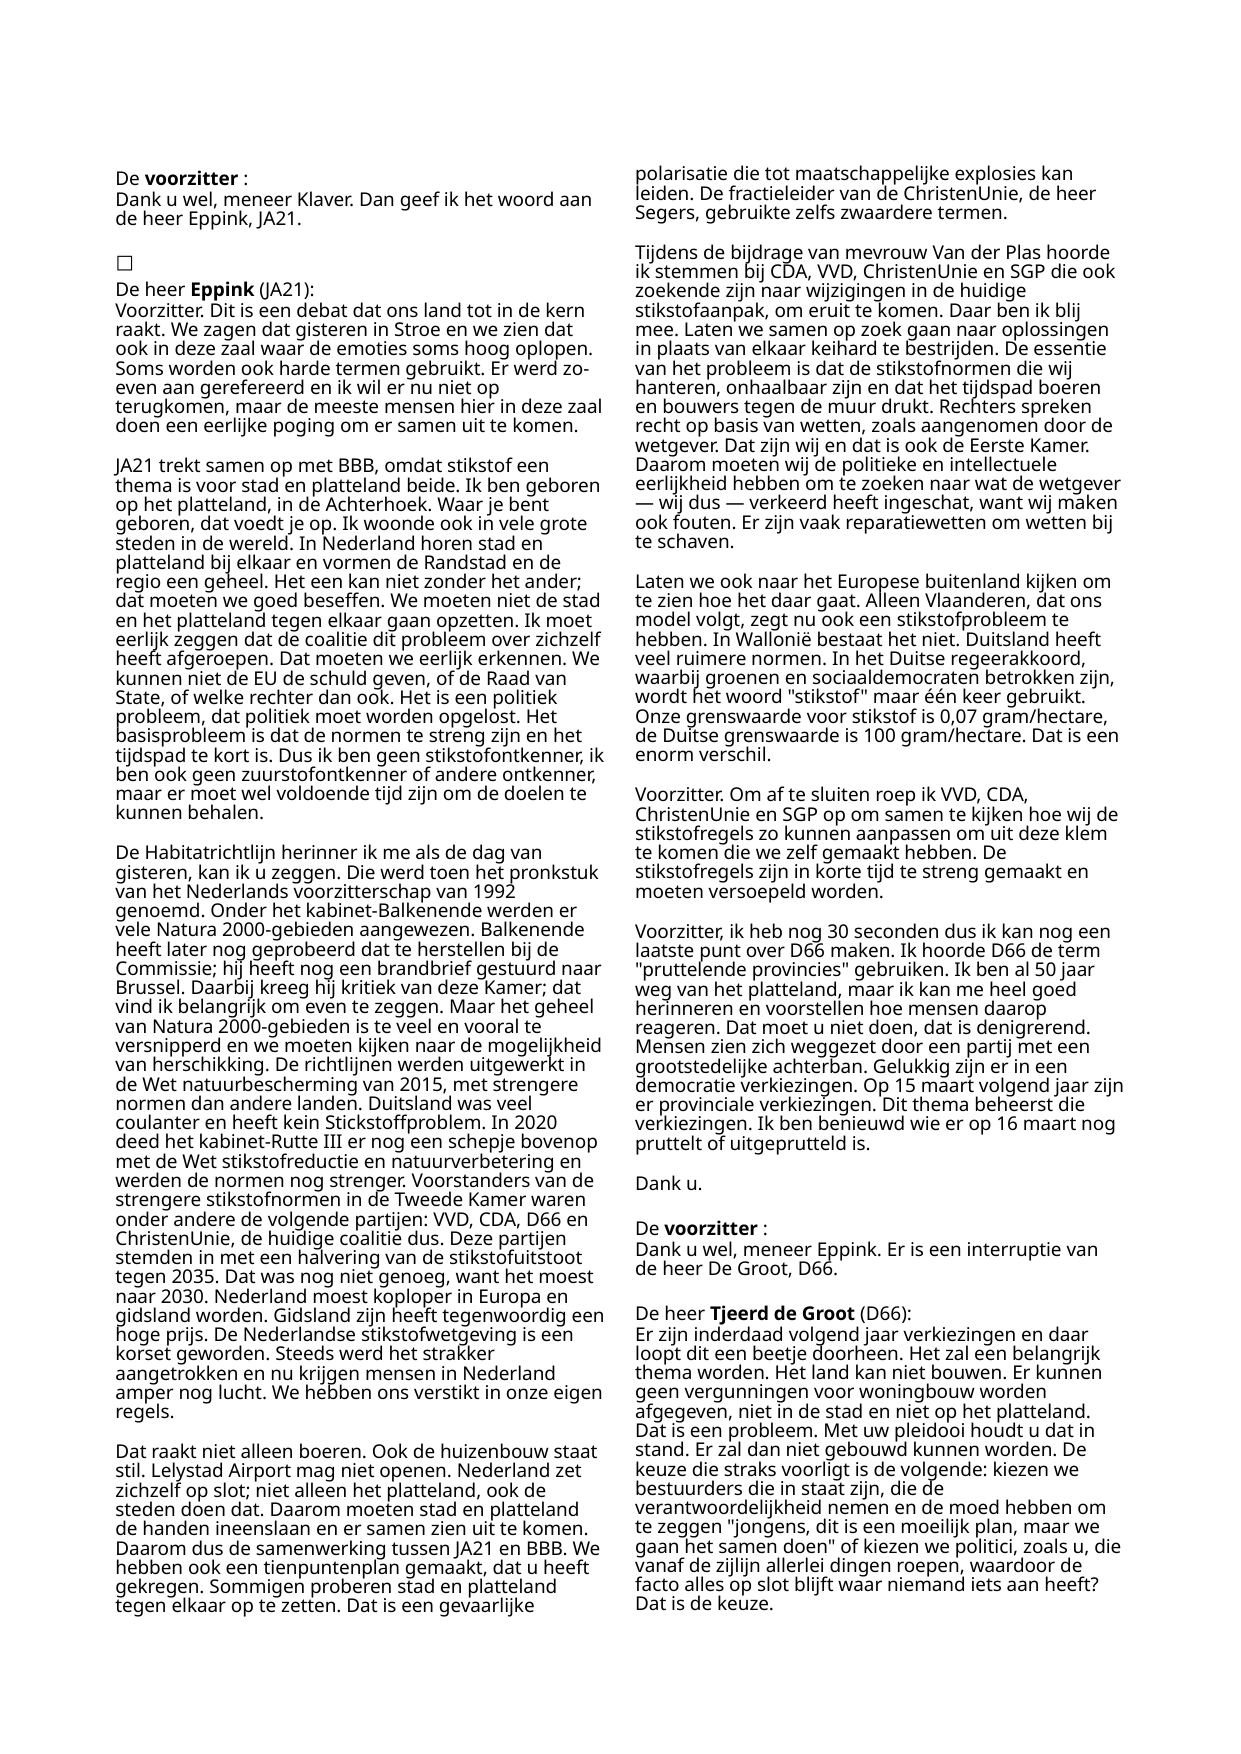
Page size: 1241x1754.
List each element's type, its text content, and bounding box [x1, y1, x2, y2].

text Laten we ook naar het Europese buitenland kijken om te zien hoe het daar gaat. Alleen Vlaanderen, dat ons model volgt, zegt nu ook een stikstofprobleem te hebben. In Wallonië bestaat het niet. Duitsland heeft veel ruimere normen. In het Duitse regeerakkoord, waarbij groenen en sociaaldemocraten betrokken zijn, wordt het woord "stikstof" maar één keer gebruikt. Onze grenswaarde voor stikstof is 0,07 gram/hectare, de Duitse grenswaarde is 100 gram/hectare. Dat is een enorm verschil. [635, 573, 1125, 766]
text De Habitatrichtlijn herinner ik me als de dag van gisteren, kan ik u zeggen. Die werd toen het pronkstuk van het Nederlands voorzitterschap van 1992 genoemd. Onder het kabinet-Balkenende werden er vele Natura 2000-gebieden aangewezen. Balkenende heeft later nog geprobeerd dat te herstellen bij de Commissie; hij heeft nog een brandbrief gestuurd naar Brussel. Daarbij kreeg hij kritiek van deze Kamer; dat vind ik belangrijk om even te zeggen. Maar het geheel van Natura 2000-gebieden is te veel en vooral te versnipperd en we moeten kijken naar de mogelijkheid van herschikking. De richtlijnen werden uitgewerkt in de Wet natuurbescherming van 2015, met strengere normen dan andere landen. Duitsland was veel coulanter en heeft kein Stickstoffproblem. In 2020 deed het kabinet-Rutte III er nog een schepje bovenop met de Wet stikstofreductie en natuurverbetering en werden de normen nog strenger. Voorstanders van de strengere stikstofnormen in de Tweede Kamer waren onder andere de volgende partijen: VVD, CDA, D66 en ChristenUnie, de huidige coalitie dus. Deze partijen stemden in met een halvering van de stikstofuitstoot tegen 2035. Dat was nog niet genoeg, want het moest naar 2030. Nederland moest koploper in Europa en gidsland worden. Gidsland zijn heeft tegenwoordig een hoge prijs. De Nederlandse stikstofwetgeving is een korset geworden. Steeds werd het strakker aangetrokken en nu krijgen mensen in Nederland amper nog lucht. We hebben ons verstikt in onze eigen regels. [115, 844, 605, 1422]
text Dat raakt niet alleen boeren. Ook de huizenbouw staat stil. Lelystad Airport mag niet openen. Nederland zet zichzelf op slot; niet alleen het platteland, ook de steden doen dat. Daarom moeten stad en platteland de handen ineenslaan en er samen zien uit te komen. Daarom dus de samenwerking tussen JA21 en BBB. We hebben ook een tienpuntenplan gemaakt, dat u heeft gekregen. Sommigen proberen stad en platteland tegen elkaar op te zetten. Dat is een gevaarlijke [115, 1443, 605, 1617]
text De voorzitter : [115, 165, 605, 191]
text Dank u wel, meneer Klaver. Dan geef ik het woord aan de heer Eppink, JA21. [115, 191, 605, 229]
text Dank u wel, meneer Eppink. Er is een interruptie van de heer De Groot, D66. [635, 1241, 1125, 1279]
text De heer Eppink (JA21): [115, 276, 605, 302]
text ⬜ [115, 250, 605, 276]
text De heer Tjeerd de Groot (D66): [635, 1300, 1125, 1326]
text Voorzitter, ik heb nog 30 seconden dus ik kan nog een laatste punt over D66 maken. Ik hoorde D66 de term "pruttelende provincies" gebruiken. Ik ben al 50 jaar weg van het platteland, maar ik kan me heel goed herinneren en voorstellen hoe mensen daarop reageren. Dat moet u niet doen, dat is denigrerend. Mensen zien zich weggezet door een partij met een grootstedelijke achterban. Gelukkig zijn er in een democratie verkiezingen. Op 15 maart volgend jaar zijn er provinciale verkiezingen. Dit thema beheerst die verkiezingen. Ik ben benieuwd wie er op 16 maart nog pruttelt of uitgeprutteld is. [635, 923, 1125, 1154]
text De voorzitter : [635, 1215, 1125, 1241]
text Voorzitter. Dit is een debat dat ons land tot in de kern raakt. We zagen dat gisteren in Stroe en we zien dat ook in deze zaal waar de emoties soms hoog oplopen. Soms worden ook harde termen gebruikt. Er werd zo-even aan gerefereerd en ik wil er nu niet op terugkomen, maar de meeste mensen hier in deze zaal doen een eerlijke poging om er samen uit te komen. [115, 302, 605, 437]
text Voorzitter. Om af te sluiten roep ik VVD, CDA, ChristenUnie en SGP op om samen te kijken hoe wij de stikstofregels zo kunnen aanpassen om uit deze klem te komen die we zelf gemaakt hebben. De stikstofregels zijn in korte tijd te streng gemaakt en moeten versoepeld worden. [635, 786, 1125, 902]
text polarisatie die tot maatschappelijke explosies kan leiden. De fractieleider van de ChristenUnie, de heer Segers, gebruikte zelfs zwaardere termen. [635, 165, 1125, 223]
text Tijdens de bijdrage van mevrouw Van der Plas hoorde ik stemmen bij CDA, VVD, ChristenUnie en SGP die ook zoekende zijn naar wijzigingen in de huidige stikstofaanpak, om eruit te komen. Daar ben ik blij mee. Laten we samen op zoek gaan naar oplossingen in plaats van elkaar keihard te bestrijden. De essentie van het probleem is dat de stikstofnormen die wij hanteren, onhaalbaar zijn en dat het tijdspad boeren en bouwers tegen de muur drukt. Rechters spreken recht op basis van wetten, zoals aangenomen door de wetgever. Dat zijn wij en dat is ook de Eerste Kamer. Daarom moeten wij de politieke en intellectuele eerlijkheid hebben om te zoeken naar wat de wetgever — wij dus — verkeerd heeft ingeschat, want wij maken ook fouten. Er zijn vaak reparatiewetten om wetten bij te schaven. [635, 244, 1125, 552]
text Dank u. [635, 1175, 1125, 1194]
text JA21 trekt samen op met BBB, omdat stikstof een thema is voor stad en platteland beide. Ik ben geboren op het platteland, in de Achterhoek. Waar je bent geboren, dat voedt je op. Ik woonde ook in vele grote steden in de wereld. In Nederland horen stad en platteland bij elkaar en vormen de Randstad en de regio een geheel. Het een kan niet zonder het ander; dat moeten we goed beseffen. We moeten niet de stad en het platteland tegen elkaar gaan opzetten. Ik moet eerlijk zeggen dat de coalitie dit probleem over zichzelf heeft afgeroepen. Dat moeten we eerlijk erkennen. We kunnen niet de EU de schuld geven, of de Raad van State, of welke rechter dan ook. Het is een politiek probleem, dat politiek moet worden opgelost. Het basisprobleem is dat de normen te streng zijn en het tijdspad te kort is. Dus ik ben geen stikstofontkenner, ik ben ook geen zuurstofontkenner of andere ontkenner, maar er moet wel voldoende tijd zijn om de doelen te kunnen behalen. [115, 457, 605, 824]
text Er zijn inderdaad volgend jaar verkiezingen en daar loopt dit een beetje doorheen. Het zal een belangrijk thema worden. Het land kan niet bouwen. Er kunnen geen vergunningen voor woningbouw worden afgegeven, niet in de stad en niet op het platteland. Dat is een probleem. Met uw pleidooi houdt u dat in stand. Er zal dan niet gebouwd kunnen worden. De keuze die straks voorligt is de volgende: kiezen we bestuurders die in staat zijn, die de verantwoordelijkheid nemen en de moed hebben om te zeggen "jongens, dit is een moeilijk plan, maar we gaan het samen doen" of kiezen we politici, zoals u, die vanaf de zijlijn allerlei dingen roepen, waardoor de facto alles op slot blijft waar niemand iets aan heeft? Dat is de keuze. [635, 1326, 1125, 1615]
